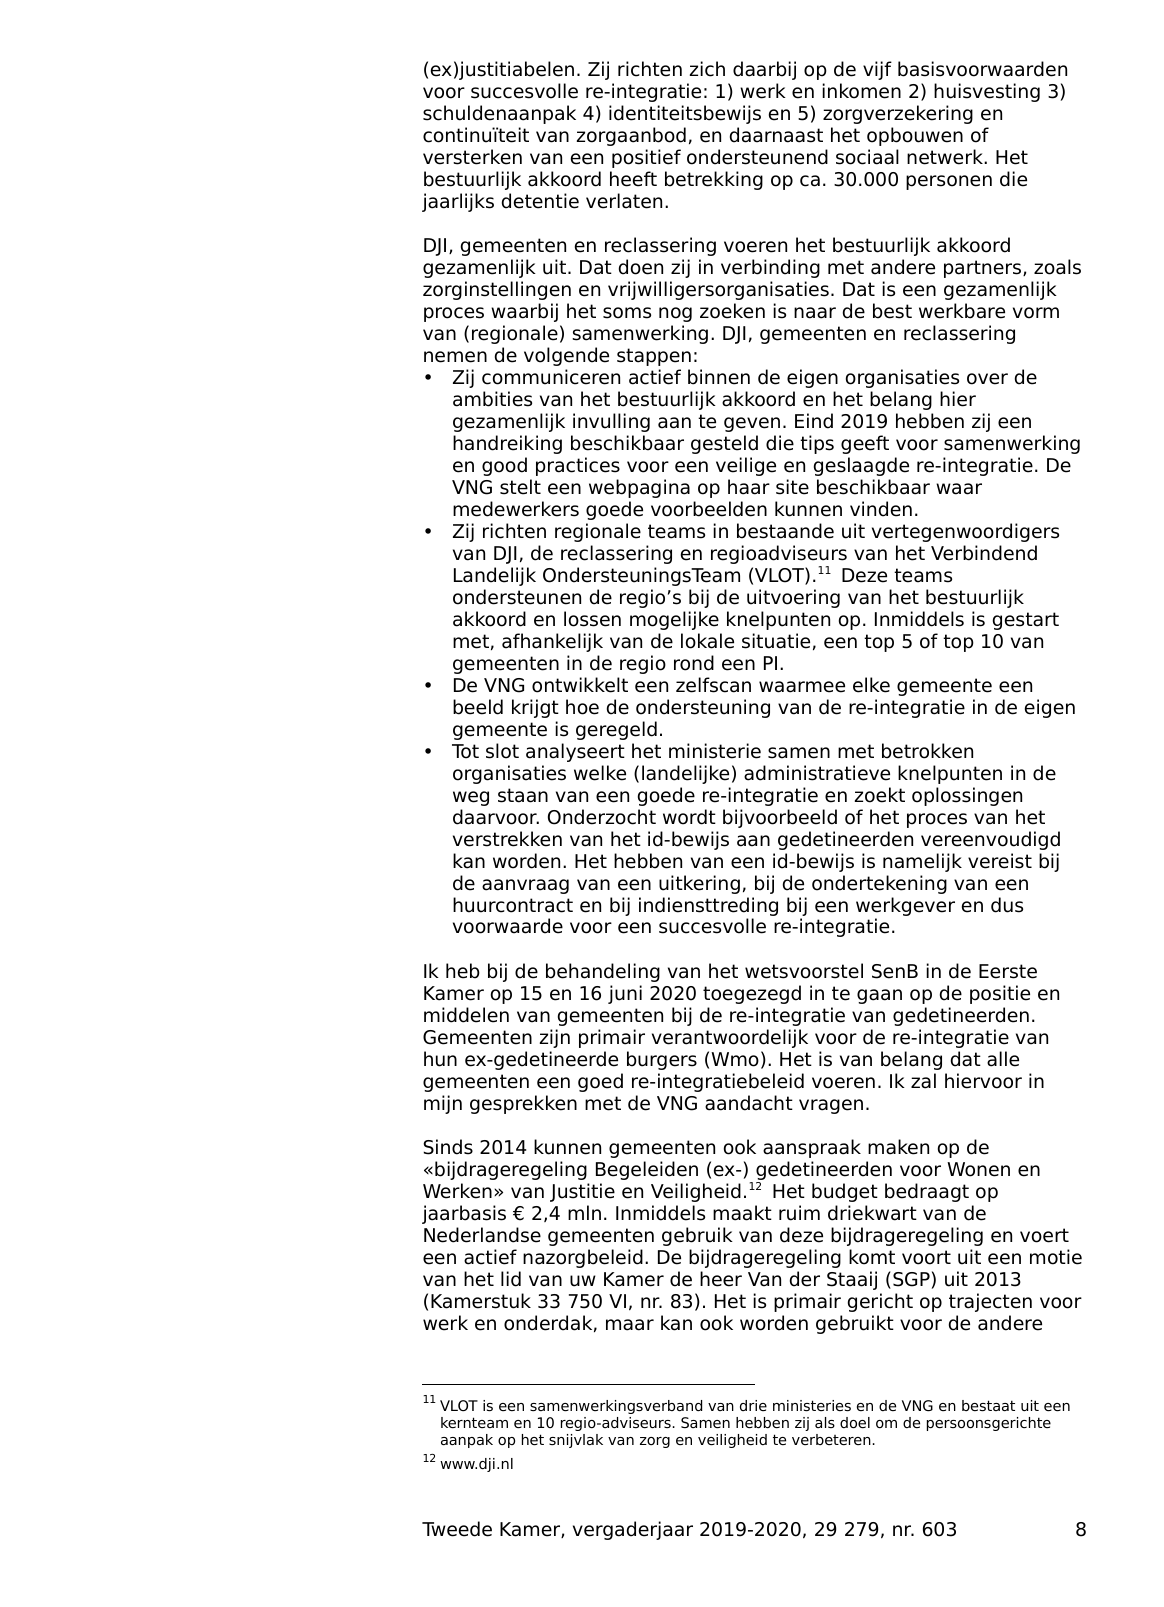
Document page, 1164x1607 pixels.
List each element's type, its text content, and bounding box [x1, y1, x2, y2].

text Sinds 2014 kunnen gemeenten ook aanspraak maken op de «bijdrageregeling Begeleiden (ex-) gedetineerden voor Wonen en Werken» van Justitie en Veiligheid. Het budget bedraagt op jaarbasis € 2,4 mln. Inmiddels maakt ruim driekwart van de Nederlandse gemeenten gebruik van deze bijdrageregeling en voert een actief nazorgbeleid. De bijdrageregeling komt voort uit een motie van het lid van uw Kamer de heer Van der Staaij (SGP) uit 2013 (Kamerstuk 33 750 VI, nr. 83). Het is primair gericht op trajecten voor werk en onderdak, maar kan ook worden gebruikt voor de andere [422, 1137, 1087, 1334]
text VLOT is een samenwerkingsverband van drie ministeries en de VNG en bestaat uit een kernteam en 10 regio-adviseurs. Samen hebben zij als doel om de persoonsgerichte aanpak op het snijvlak van zorg en veiligheid te verbeteren. [422, 1393, 1087, 1449]
text (ex)justitiabelen. Zij richten zich daarbij op de vijf basisvoorwaarden voor succesvolle re-integratie: 1) werk en inkomen 2) huisvesting 3) schuldenaanpak 4) identiteitsbewijs en 5) zorgverzekering en continuïteit van zorgaanbod, en daarnaast het opbouwen of versterken van een positief ondersteunend sociaal netwerk. Het bestuurlijk akkoord heeft betrekking op ca. 30.000 personen die jaarlijks detentie verlaten. [422, 59, 1087, 213]
text • Tot slot analyseert het ministerie samen met betrokken organisaties welke (landelijke) administratieve knelpunten in de weg staan van een goede re-integratie en zoekt oplossingen daarvoor. Onderzocht wordt bijvoorbeeld of het proces van het verstrekken van het id-bewijs aan gedetineerden vereenvoudigd kan worden. Het hebben van een id-bewijs is namelijk vereist bij de aanvraag van een uitkering, bij de ondertekening van een huurcontract en bij indiensttreding bij een werkgever en dus voorwaarde voor een succesvolle re-integratie. [422, 741, 1087, 938]
text Ik heb bij de behandeling van het wetsvoorstel SenB in de Eerste Kamer op 15 en 16 juni 2020 toegezegd in te gaan op de positie en middelen van gemeenten bij de re-integratie van gedetineerden. Gemeenten zijn primair verantwoordelijk voor de re-integratie van hun ex-gedetineerde burgers (Wmo). Het is van belang dat alle gemeenten een goed re-integratiebeleid voeren. Ik zal hiervoor in mijn gesprekken met de VNG aandacht vragen. [422, 961, 1087, 1114]
text DJI, gemeenten en reclassering voeren het bestuurlijk akkoord gezamenlijk uit. Dat doen zij in verbinding met andere partners, zoals zorginstellingen en vrijwilligersorganisaties. Dat is een gezamenlijk proces waarbij het soms nog zoeken is naar de best werkbare vorm van (regionale) samenwerking. DJI, gemeenten en reclassering nemen de volgende stappen: [422, 235, 1087, 367]
text • Zij communiceren actief binnen de eigen organisaties over de ambities van het bestuurlijk akkoord en het belang hier gezamenlijk invulling aan te geven. Eind 2019 hebben zij een handreiking beschikbaar gesteld die tips geeft voor samenwerking en good practices voor een veilige en geslaagde re-integratie. De VNG stelt een webpagina op haar site beschikbaar waar medewerkers goede voorbeelden kunnen vinden. [422, 367, 1087, 521]
text • De VNG ontwikkelt een zelfscan waarmee elke gemeente een beeld krijgt hoe de ondersteuning van de re-integratie in de eigen gemeente is geregeld. [422, 675, 1087, 741]
text • Zij richten regionale teams in bestaande uit vertegenwoordigers van DJI, de reclassering en regioadviseurs van het Verbindend Landelijk OndersteuningsTeam (VLOT). Deze teams ondersteunen de regio’s bij de uitvoering van het bestuurlijk akkoord en lossen mogelijke knelpunten op. Inmiddels is gestart met, afhankelijk van de lokale situatie, een top 5 of top 10 van gemeenten in de regio rond een PI. [422, 521, 1087, 675]
text www.dji.nl [422, 1452, 1087, 1474]
